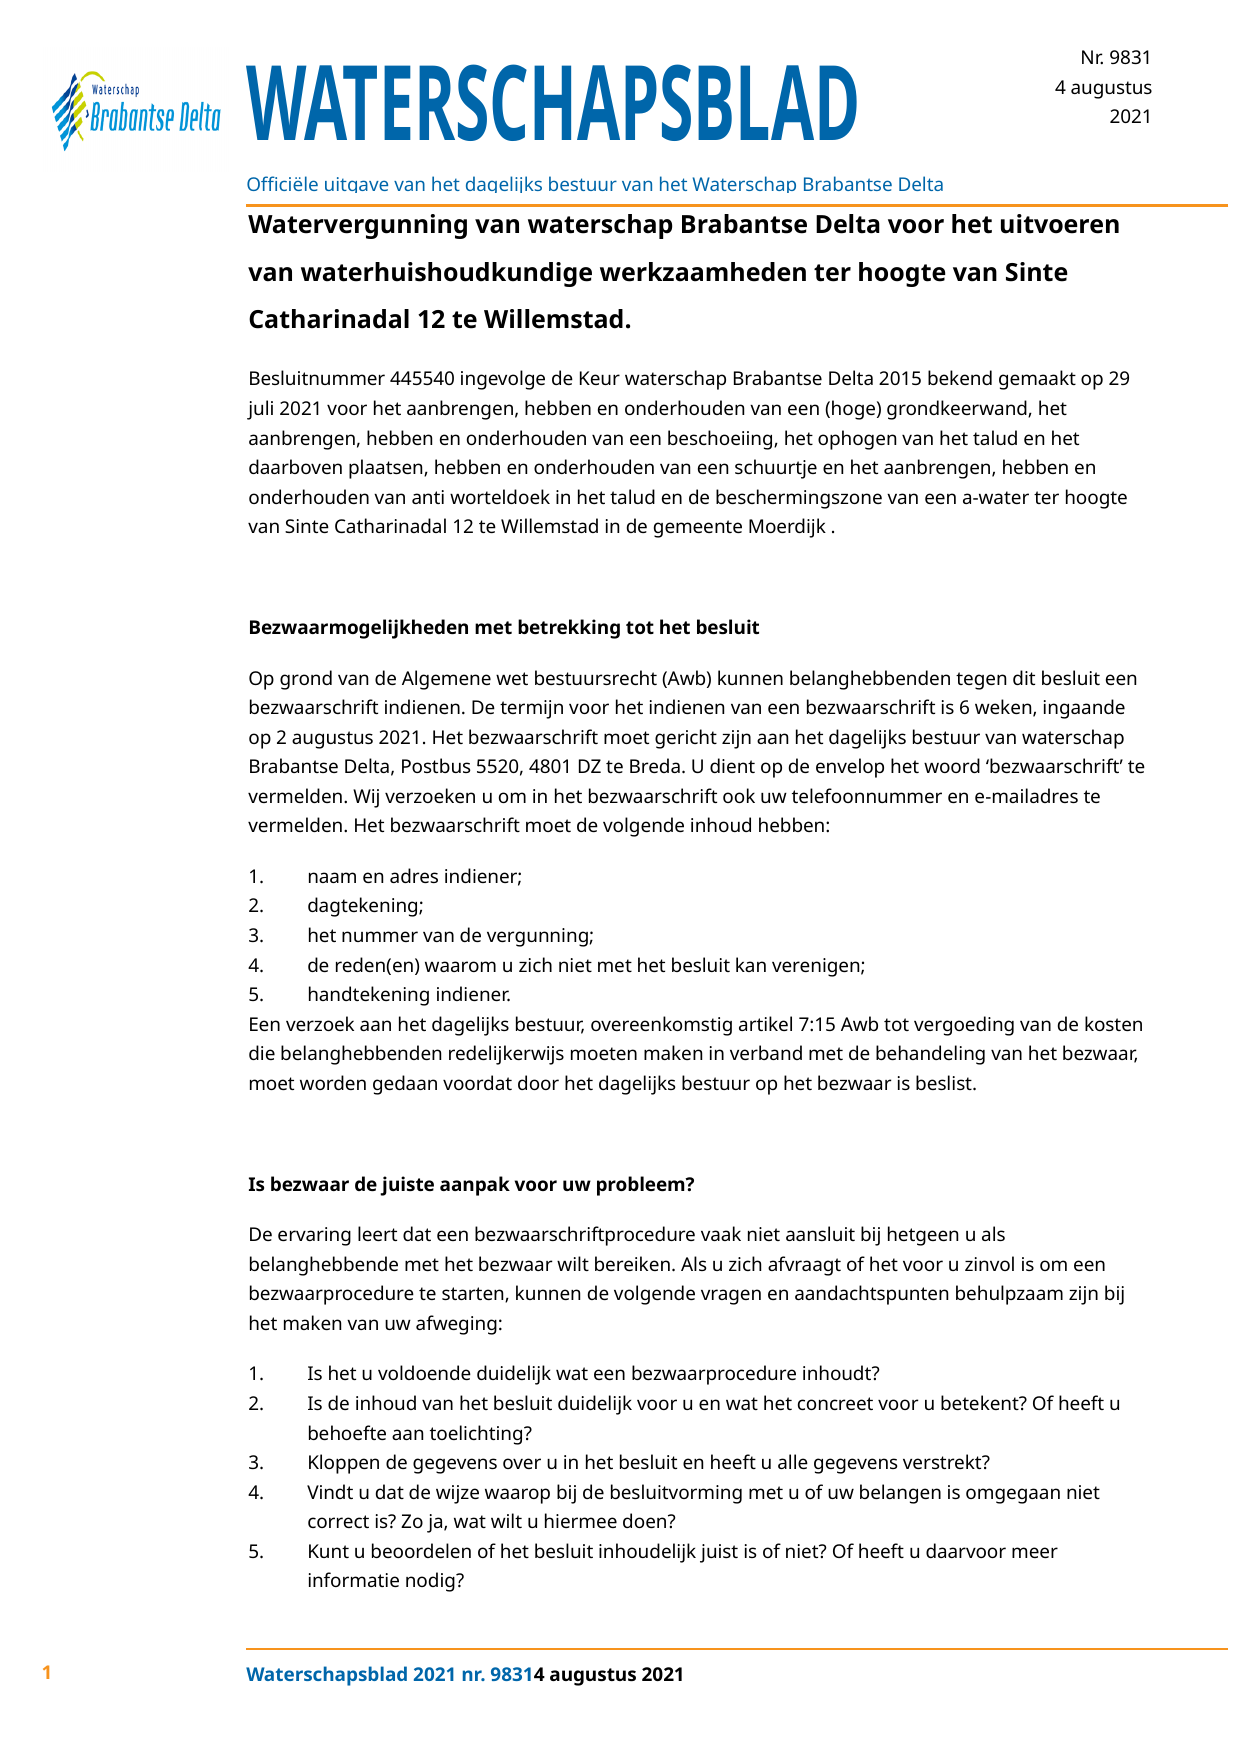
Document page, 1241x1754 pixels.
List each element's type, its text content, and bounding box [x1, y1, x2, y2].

list Is de inhoud van het besluit duidelijk voor u en wat het concreet voor u betekent? Of heeft u behoefte aan toelichting? [248, 1390, 1152, 1445]
text Bezwaarmogelijkheden met betrekking tot het besluit [248, 614, 1152, 640]
list Vindt u dat de wijze waarop bij de besluitvorming met u of uw belangen is omgegaan niet correct is? Zo ja, wat wilt u hiermee doen? [248, 1479, 1152, 1534]
text Besluitnummer 445540 ingevolge de Keur waterschap Brabantse Delta 2015 bekend gemaakt op 29 juli 2021 voor het aanbrengen, hebben en onderhouden van een (hoge) grondkeerwand, het aanbrengen, hebben en onderhouden van een beschoeiing, het ophogen van het talud en het daarboven plaatsen, hebben en onderhouden van een schuurtje en het aanbrengen, hebben en onderhouden van anti worteldoek in het talud en de beschermingszone van een a-water ter hoogte van Sinte Catharinadal 12 te Willemstad in de gemeente Moerdijk . [248, 366, 1152, 539]
list Kloppen de gegevens over u in het besluit en heeft u alle gegevens verstrekt? [248, 1449, 1152, 1475]
list Is het u voldoende duidelijk wat een bezwaarprocedure inhoudt? [248, 1361, 1152, 1386]
text De ervaring leert dat een bezwaarschriftprocedure vaak niet aansluit bij hetgeen u als belanghebbende met het bezwaar wilt bereiken. Als u zich afvraagt of het voor u zinvol is om een bezwaarprocedure te starten, kunnen de volgende vragen en aandachtspunten behulpzaam zijn bij het maken van uw afweging: [248, 1221, 1152, 1336]
list Kunt u beoordelen of het besluit inhoudelijk juist is of niet? Of heeft u daarvoor meer informatie nodig? [248, 1538, 1152, 1593]
list handtekening indiener. [248, 981, 1152, 1007]
list het nummer van de vergunning; [248, 922, 1152, 948]
list de reden(en) waarom u zich niet met het besluit kan verenigen; [248, 952, 1152, 977]
text Is bezwaar de juiste aanpak voor uw probleem? [248, 1171, 1152, 1197]
list naam en adres indiener; [248, 863, 1152, 889]
text Watervergunning van waterschap Brabantse Delta voor het uitvoeren van waterhuishoudkundige werkzaamheden ter hoogte van Sinte Catharinadal 12 te Willemstad. [248, 207, 1152, 336]
picture [41, 47, 231, 172]
text Op grond van de Algemene wet bestuursrecht (Awb) kunnen belanghebbenden tegen dit besluit een bezwaarschrift indienen. De termijn voor het indienen van een bezwaarschrift is 6 weken, ingaande op 2 augustus 2021. Het bezwaarschrift moet gericht zijn aan het dagelijks bestuur van waterschap Brabantse Delta, Postbus 5520, 4801 DZ te Breda. U dient op de envelop het woord ‘bezwaarschrift’ te vermelden. Wij verzoeken u om in het bezwaarschrift ook uw telefoonnummer en e‑mailadres te vermelden. Het bezwaarschrift moet de volgende inhoud hebben: [248, 665, 1152, 838]
text Een verzoek aan het dagelijks bestuur, overeenkomstig artikel 7:15 Awb tot vergoeding van de kosten die belanghebbenden redelijkerwijs moeten maken in verband met de behandeling van het bezwaar, moet worden gedaan voordat door het dagelijks bestuur op het bezwaar is beslist. [248, 1011, 1152, 1096]
list dagtekening; [248, 893, 1152, 918]
